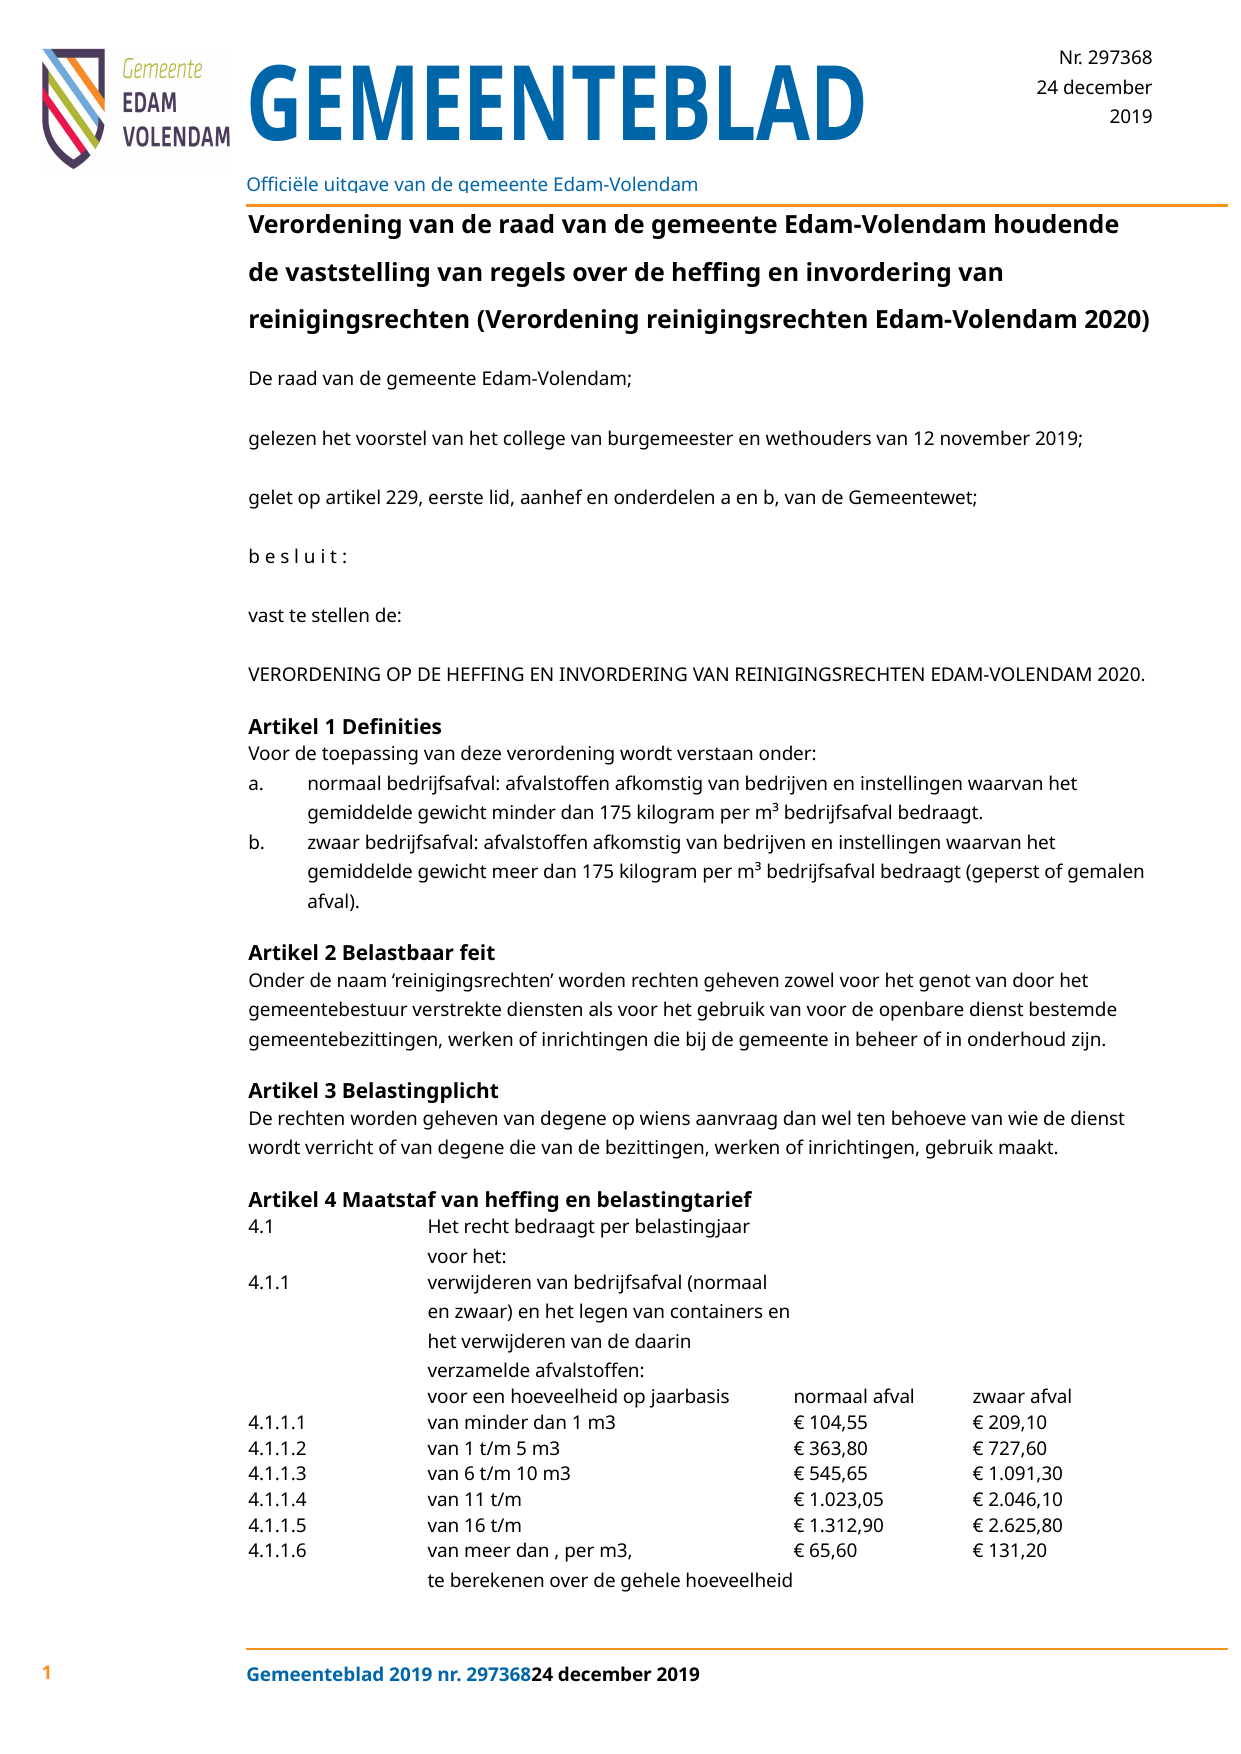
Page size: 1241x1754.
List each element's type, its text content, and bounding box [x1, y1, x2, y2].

table_cell € 363,80 [793, 1435, 972, 1461]
table_cell € 1.091,30 [973, 1461, 1152, 1486]
table_cell € 2.046,10 [973, 1486, 1152, 1512]
table_cell verwijderen van bedrijfsafval (normaal en zwaar) en het legen van containers en het verwijderen van de daarin verzamelde afvalstoffen: [427, 1269, 793, 1383]
table_cell € 727,60 [973, 1435, 1152, 1461]
table_cell € 2.625,80 [973, 1512, 1152, 1538]
text De raad van de gemeente Edam-Volendam; [248, 366, 1152, 391]
text Artikel 4 Maatstaf van heffing en belastingtarief [248, 1185, 1152, 1213]
text VERORDENING OP DE HEFFING EN INVORDERING VAN REINIGINGSRECHTEN EDAM-VOLENDAM 2020. [248, 661, 1152, 687]
table_header Het recht bedraagt per belastingjaar voor het: [427, 1214, 793, 1269]
list normaal bedrijfsafval: afvalstoffen afkomstig van bedrijven en instellingen waarvan het gemiddelde gewicht minder dan 175 kilogram per m³ bedrijfsafval bedraagt. [248, 770, 1152, 825]
table_cell van 16 t/m [427, 1512, 793, 1538]
table_cell van meer dan , per m3, te berekenen over de gehele hoeveelheid [427, 1538, 793, 1593]
text Voor de toepassing van deze verordening wordt verstaan onder: [248, 740, 1152, 766]
table_cell 4.1.1 [248, 1269, 427, 1383]
table_cell € 209,10 [973, 1409, 1152, 1435]
text gelet op artikel 229, eerste lid, aanhef en onderdelen a en b, van de Gemeentewet; [248, 484, 1152, 509]
text vast te stellen de: [248, 602, 1152, 628]
table_cell 4.1.1.4 [248, 1486, 427, 1512]
table_cell [973, 1269, 1152, 1383]
table_cell zwaar afval [973, 1383, 1152, 1409]
picture [41, 47, 231, 172]
text b e s l u i t : [248, 543, 1152, 569]
text De rechten worden geheven van degene op wiens aanvraag dan wel ten behoeve van wie de dienst wordt verricht of van degene die van de bezittingen, werken of inrichtingen, gebruik maakt. [248, 1105, 1152, 1160]
table_cell voor een hoeveelheid op jaarbasis [427, 1383, 793, 1409]
text gelezen het voorstel van het college van burgemeester en wethouders van 12 november 2019; [248, 425, 1152, 450]
table_cell € 65,60 [793, 1538, 972, 1593]
table_cell 4.1.1.3 [248, 1461, 427, 1486]
table_cell van 6 t/m 10 m3 [427, 1461, 793, 1486]
table_cell van minder dan 1 m3 [427, 1409, 793, 1435]
table_cell 4.1.1.5 [248, 1512, 427, 1538]
table_cell € 545,65 [793, 1461, 972, 1486]
table_cell 4.1.1.6 [248, 1538, 427, 1593]
table_cell van 11 t/m [427, 1486, 793, 1512]
text Artikel 2 Belastbaar feit [248, 938, 1152, 967]
table_header [973, 1214, 1152, 1269]
table_cell [248, 1383, 427, 1409]
table_cell € 104,55 [793, 1409, 972, 1435]
text Artikel 1 Definities [248, 712, 1152, 740]
table_cell van 1 t/m 5 m3 [427, 1435, 793, 1461]
table_header [793, 1214, 972, 1269]
text Onder de naam ‘reinigingsrechten’ worden rechten geheven zowel voor het genot van door het gemeentebestuur verstrekte diensten als voor het gebruik van voor de openbare dienst bestemde gemeentebezittingen, werken of inrichtingen die bij de gemeente in beheer of in onderhoud zijn. [248, 967, 1152, 1052]
table_cell 4.1.1.2 [248, 1435, 427, 1461]
table_header 4.1 [248, 1214, 427, 1269]
table_cell normaal afval [793, 1383, 972, 1409]
table_cell [793, 1269, 972, 1383]
table_cell € 1.312,90 [793, 1512, 972, 1538]
text Artikel 3 Belastingplicht [248, 1077, 1152, 1105]
table_cell 4.1.1.1 [248, 1409, 427, 1435]
list zwaar bedrijfsafval: afvalstoffen afkomstig van bedrijven en instellingen waarvan het gemiddelde gewicht meer dan 175 kilogram per m³ bedrijfsafval bedraagt (geperst of gemalen afval). [248, 829, 1152, 914]
table_cell € 1.023,05 [793, 1486, 972, 1512]
table_cell € 131,20 [973, 1538, 1152, 1593]
text Verordening van de raad van de gemeente Edam-Volendam houdende de vaststelling van regels over de heffing en invordering van reinigingsrechten (Verordening reinigingsrechten Edam-Volendam 2020) [248, 207, 1152, 336]
